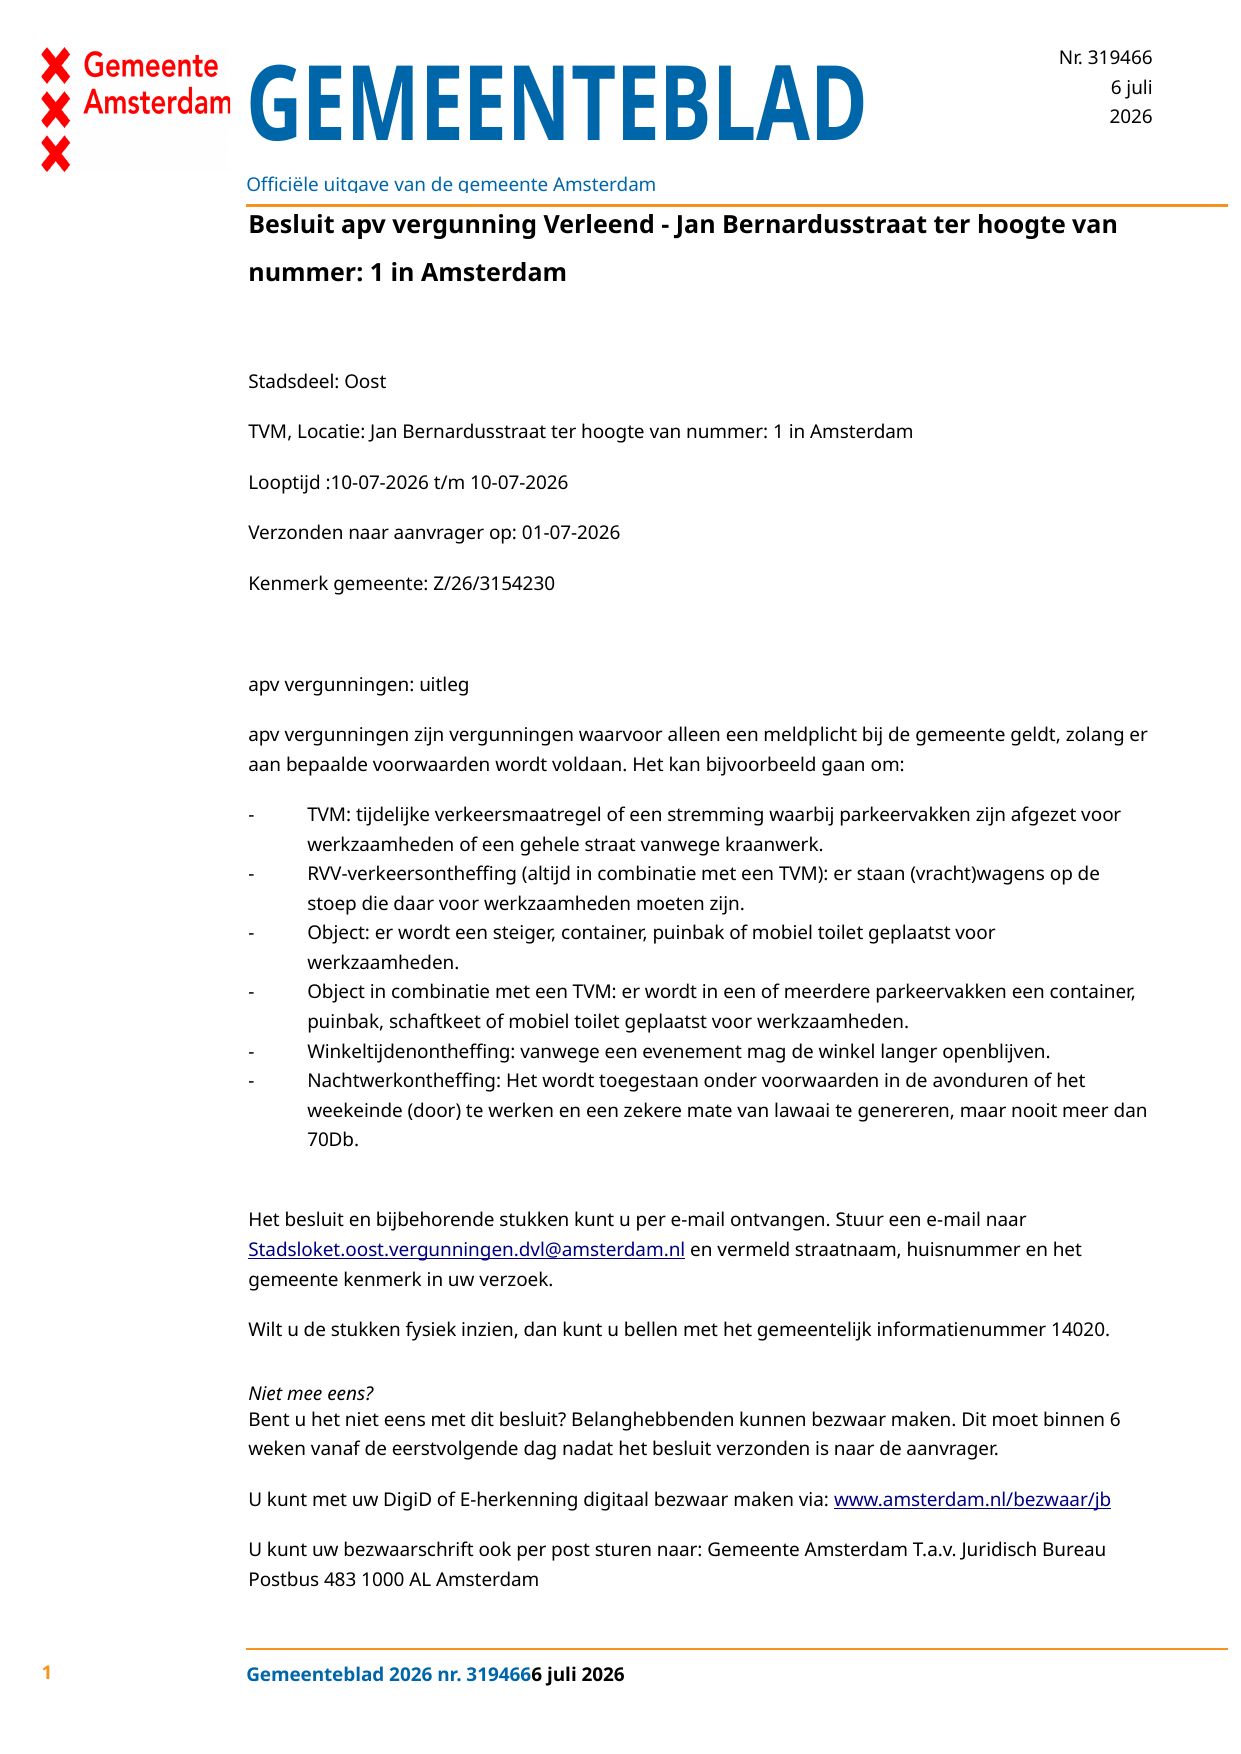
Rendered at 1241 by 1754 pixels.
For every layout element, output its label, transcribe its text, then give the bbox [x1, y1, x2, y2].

text Bent u het niet eens met dit besluit? Belanghebbenden kunnen bezwaar maken. Dit moet binnen 6 weken vanaf de eerstvolgende dag nadat het besluit verzonden is naar de aanvrager. [248, 1406, 1152, 1461]
picture [41, 47, 231, 172]
text U kunt met uw DigiD of E-herkenning digitaal bezwaar maken via: www.amsterdam.nl/bezwaar/jb [248, 1486, 1152, 1512]
text Besluit apv vergunning Verleend - Jan Bernardusstraat ter hoogte van nummer: 1 in Amsterdam [248, 207, 1152, 288]
list TVM: tijdelijke verkeersmaatregel of een stremming waarbij parkeervakken zijn afgezet voor werkzaamheden of een gehele straat vanwege kraanwerk. [248, 801, 1152, 857]
text Het besluit en bijbehorende stukken kunt u per e-mail ontvangen. Stuur een e-mail naar Stadsloket.oost.vergunningen.dvl@amsterdam.nl en vermeld straatnaam, huisnummer en het gemeente kenmerk in uw verzoek. [248, 1207, 1152, 1292]
text Looptijd :10-07-2026 t/m 10-07-2026 [248, 469, 1152, 495]
text Wilt u de stukken fysiek inzien, dan kunt u bellen met het gemeentelijk informatienummer 14020. [248, 1316, 1152, 1342]
list Object: er wordt een steiger, container, puinbak of mobiel toilet geplaatst voor werkzaamheden. [248, 919, 1152, 975]
list Nachtwerkontheffing: Het wordt toegestaan onder voorwaarden in de avonduren of het weekeinde (door) te werken en een zekere mate van lawaai te genereren, maar nooit meer dan 70Db. [248, 1067, 1152, 1152]
text TVM, Locatie: Jan Bernardusstraat ter hoogte van nummer: 1 in Amsterdam [248, 419, 1152, 444]
list Object in combinatie met een TVM: er wordt in een of meerdere parkeervakken een container, puinbak, schaftkeet of mobiel toilet geplaatst voor werkzaamheden. [248, 979, 1152, 1034]
text U kunt uw bezwaarschrift ook per post sturen naar: Gemeente Amsterdam T.a.v. Juridisch Bureau Postbus 483 1000 AL Amsterdam [248, 1536, 1152, 1592]
text apv vergunningen: uitleg [248, 671, 1152, 697]
text Niet mee eens? [248, 1380, 1152, 1406]
list RVV-verkeersontheffing (altijd in combinatie met een TVM): er staan (vracht)wagens op de stoep die daar voor werkzaamheden moeten zijn. [248, 860, 1152, 916]
text Kenmerk gemeente: Z/26/3154230 [248, 570, 1152, 596]
text Verzonden naar aanvrager op: 01-07-2026 [248, 519, 1152, 545]
list Winkeltijdenontheffing: vanwege een evenement mag de winkel langer openblijven. [248, 1038, 1152, 1064]
text apv vergunningen zijn vergunningen waarvoor alleen een meldplicht bij de gemeente geldt, zolang er aan bepaalde voorwaarden wordt voldaan. Het kan bijvoorbeeld gaan om: [248, 721, 1152, 777]
text Stadsdeel: Oost [248, 368, 1152, 394]
